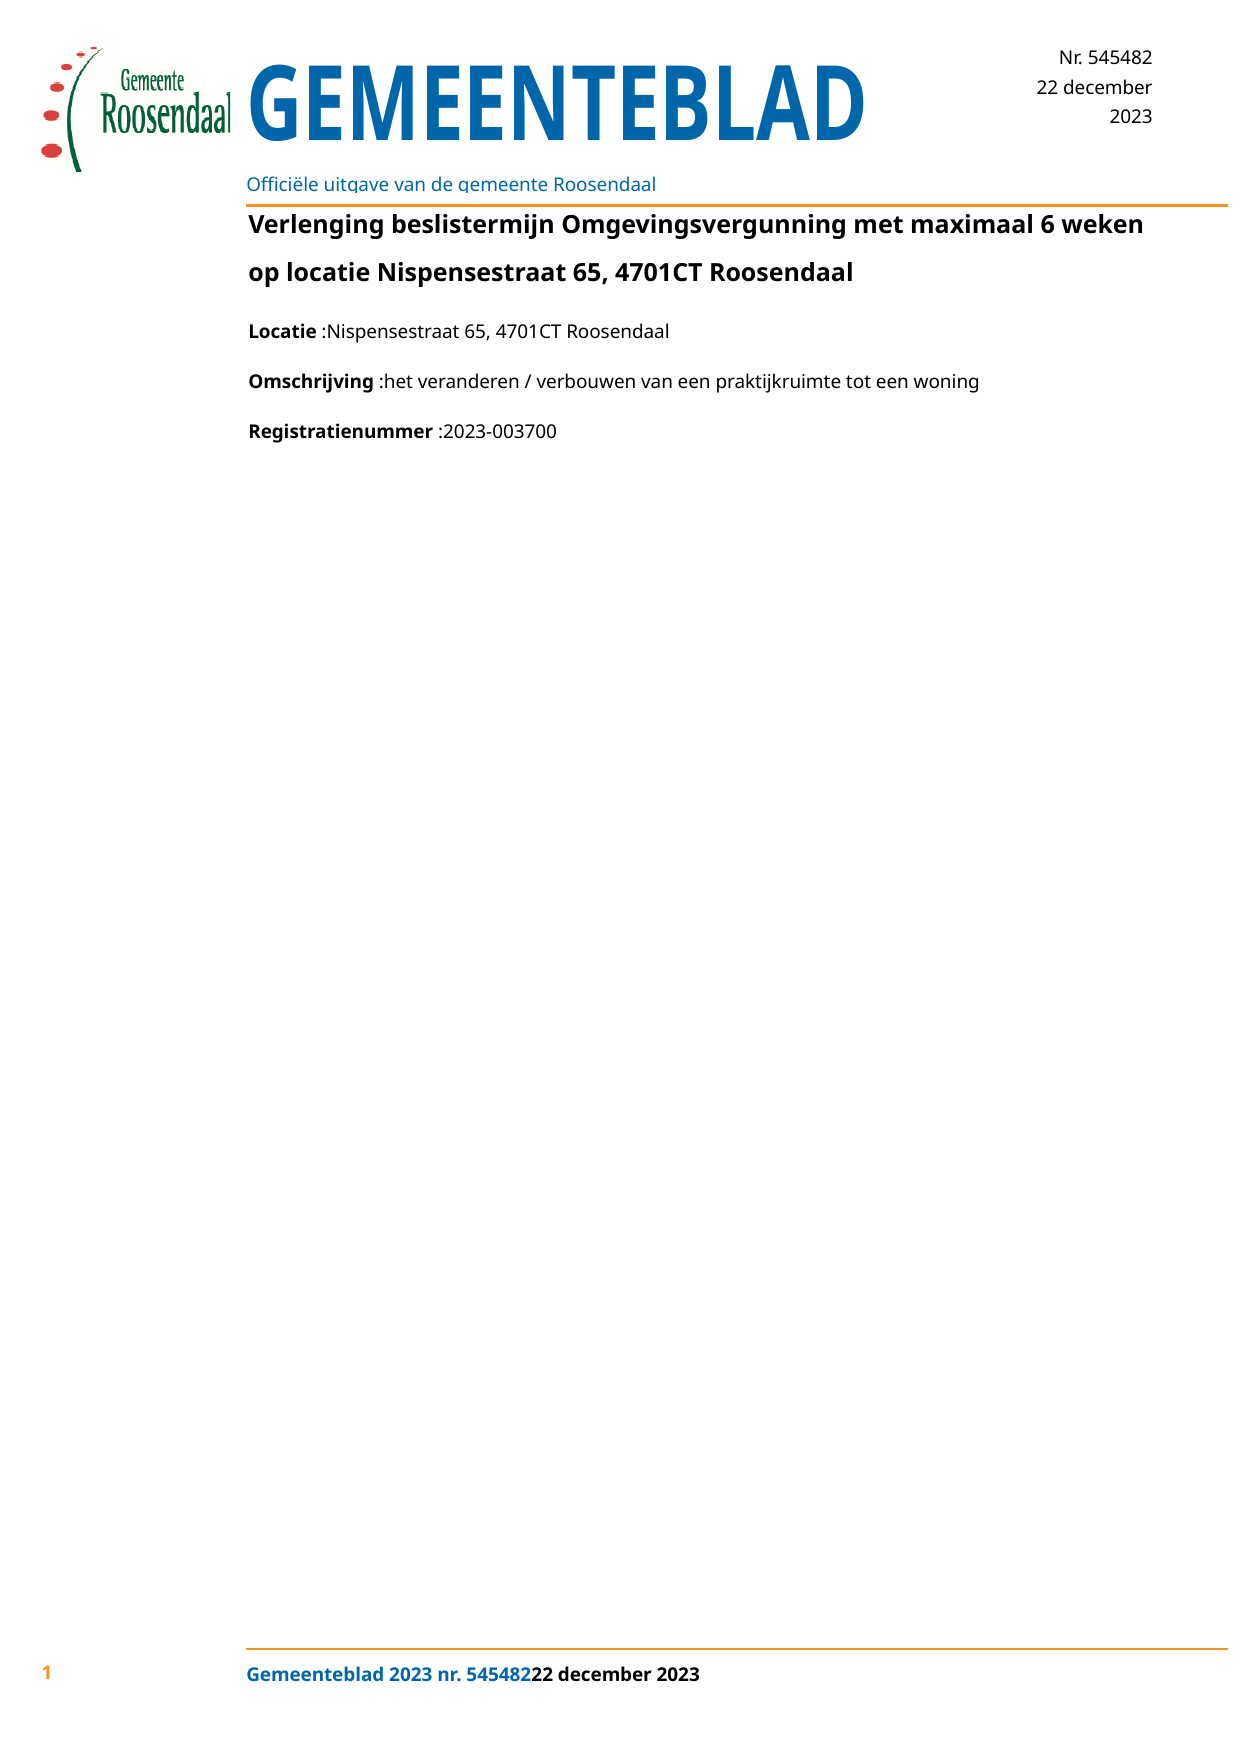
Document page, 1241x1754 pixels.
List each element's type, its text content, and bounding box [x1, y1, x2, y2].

text Registratienummer :2023-003700 [248, 419, 1152, 444]
text Locatie :Nispensestraat 65, 4701CT Roosendaal [248, 318, 1152, 344]
text Omschrijving :het veranderen / verbouwen van een praktijkruimte tot een woning [248, 368, 1152, 394]
text Verlenging beslistermijn Omgevingsvergunning met maximaal 6 weken op locatie Nispensestraat 65, 4701CT Roosendaal [248, 207, 1152, 288]
picture [41, 47, 231, 172]
